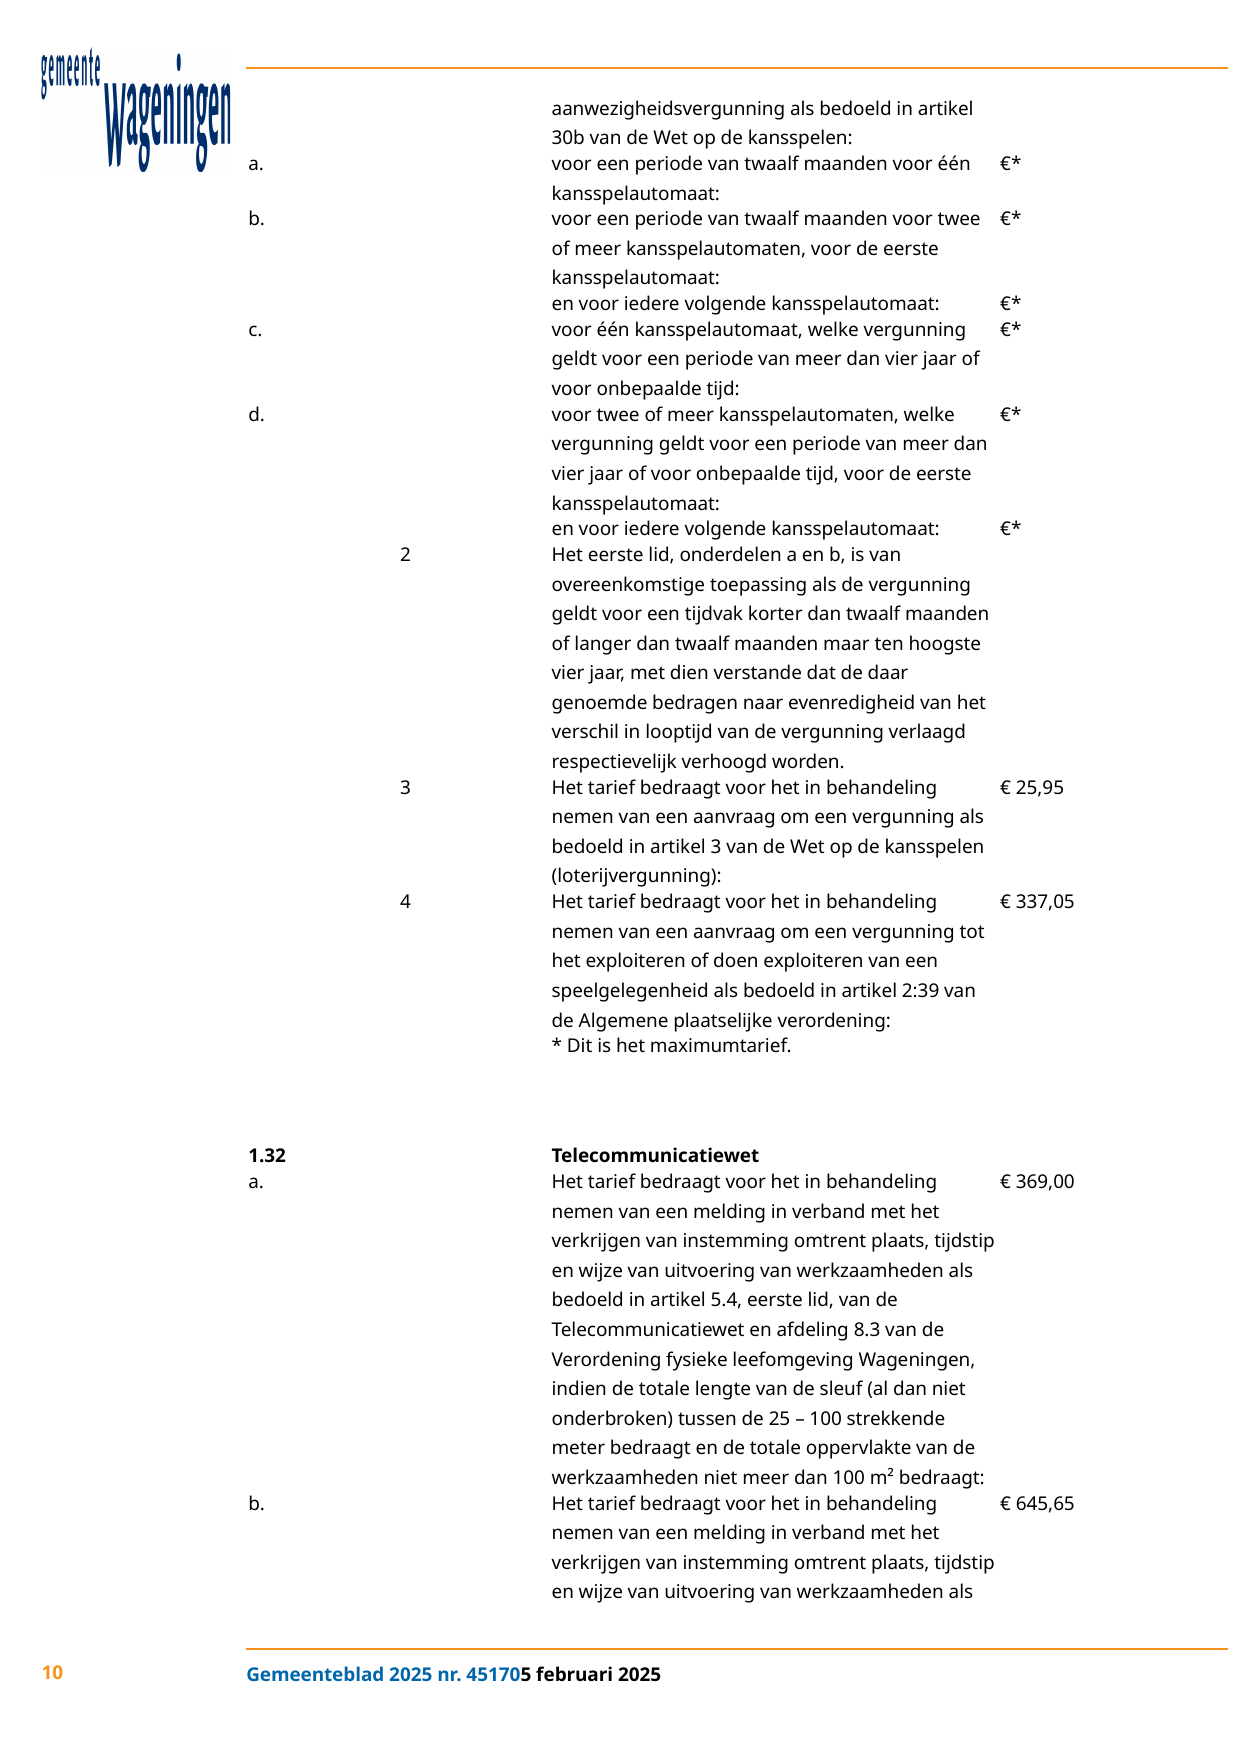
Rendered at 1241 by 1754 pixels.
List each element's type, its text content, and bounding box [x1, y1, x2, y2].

table_cell [1000, 541, 1152, 774]
table_cell [400, 1033, 551, 1058]
table_cell [400, 150, 551, 205]
table_cell Het eerste lid, onderdelen a en b, is van overeenkomstige toepassing als de vergunning geldt voor een tijdvak korter dan twaalf maanden of langer dan twaalf maanden maar ten hoogste vier jaar, met dien verstande dat de daar genoemde bedragen naar evenredigheid van het verschil in looptijd van de vergunning verlaagd respectievelijk verhoogd worden. [551, 541, 1000, 774]
table_cell [400, 205, 551, 290]
table_cell 3 [400, 774, 551, 888]
table_cell [551, 1084, 1000, 1110]
table_cell [248, 889, 400, 1032]
table_cell €* [1000, 290, 1152, 316]
table_cell [1000, 1058, 1152, 1084]
table_cell en voor iedere volgende kansspelautomaat: [551, 290, 1000, 316]
table_cell Het tarief bedraagt voor het in behandeling nemen van een melding in verband met het verkrijgen van instemming omtrent plaats, tijdstip en wijze van uitvoering van werkzaamheden als [551, 1490, 1000, 1604]
table_cell [248, 541, 400, 774]
table_cell [248, 290, 400, 316]
table_cell € 337,05 [1000, 889, 1152, 1032]
table_cell voor een periode van twaalf maanden voor twee of meer kansspelautomaten, voor de eerste kansspelautomaat: [551, 205, 1000, 290]
table_cell [1000, 95, 1152, 150]
table_cell en voor iedere volgende kansspelautomaat: [551, 515, 1000, 541]
table_cell [400, 1168, 551, 1490]
table_cell [400, 95, 551, 150]
table_cell b. [248, 1490, 400, 1604]
table_header [400, 1143, 551, 1168]
table_cell €* [1000, 515, 1152, 541]
table_cell Het tarief bedraagt voor het in behandeling nemen van een aanvraag om een vergunning tot het exploiteren of doen exploiteren van een speelgelegenheid als bedoeld in artikel 2:39 van de Algemene plaatselijke verordening: [551, 889, 1000, 1032]
table_header Telecommunicatiewet [551, 1143, 1000, 1168]
table_cell a. [248, 1168, 400, 1490]
table_cell 4 [400, 889, 551, 1032]
table_cell [248, 1058, 400, 1084]
table_cell aanwezigheidsvergunning als bedoeld in artikel 30b van de Wet op de kansspelen: [551, 95, 1000, 150]
table_cell c. [248, 316, 400, 401]
table_cell 2 [400, 541, 551, 774]
table_header [1000, 1143, 1152, 1168]
table_cell [248, 774, 400, 888]
table_cell [400, 1058, 551, 1084]
table_cell [248, 515, 400, 541]
table_cell [400, 1490, 551, 1604]
table_cell €* [1000, 205, 1152, 290]
picture [41, 47, 231, 172]
table_cell [551, 1058, 1000, 1084]
table_header 1.32 [248, 1143, 400, 1168]
table_cell a. [248, 150, 400, 205]
table_cell [400, 316, 551, 401]
table_cell [248, 1033, 400, 1058]
table_cell €* [1000, 401, 1152, 515]
table_cell € 645,65 [1000, 1490, 1152, 1604]
table_cell [400, 515, 551, 541]
table_cell [400, 290, 551, 316]
table_cell * Dit is het maximumtarief. [551, 1033, 1000, 1058]
table_cell voor twee of meer kansspelautomaten, welke vergunning geldt voor een periode van meer dan vier jaar of voor onbepaalde tijd, voor de eerste kansspelautomaat: [551, 401, 1000, 515]
table_cell d. [248, 401, 400, 515]
table_cell €* [1000, 150, 1152, 205]
table_cell [1000, 1033, 1152, 1058]
table_cell voor één kansspelautomaat, welke vergunning geldt voor een periode van meer dan vier jaar of voor onbepaalde tijd: [551, 316, 1000, 401]
table_cell [1000, 1084, 1152, 1110]
table_cell € 369,00 [1000, 1168, 1152, 1490]
table_cell [400, 1084, 551, 1110]
table_cell Het tarief bedraagt voor het in behandeling nemen van een aanvraag om een vergunning als bedoeld in artikel 3 van de Wet op de kansspelen (loterijvergunning): [551, 774, 1000, 888]
table_cell [400, 401, 551, 515]
table_cell [248, 95, 400, 150]
table_cell b. [248, 205, 400, 290]
table_cell €* [1000, 316, 1152, 401]
table_cell € 25,95 [1000, 774, 1152, 888]
table_cell [248, 1084, 400, 1110]
table_cell Het tarief bedraagt voor het in behandeling nemen van een melding in verband met het verkrijgen van instemming omtrent plaats, tijdstip en wijze van uitvoering van werkzaamheden als bedoeld in artikel 5.4, eerste lid, van de Telecommunicatiewet en afdeling 8.3 van de Verordening fysieke leefomgeving Wageningen, indien de totale lengte van de sleuf (al dan niet onderbroken) tussen de 25 – 100 strekkende meter bedraagt en de totale oppervlakte van de werkzaamheden niet meer dan 100 m² bedraagt: [551, 1168, 1000, 1490]
table_cell voor een periode van twaalf maanden voor één kansspelautomaat: [551, 150, 1000, 205]
